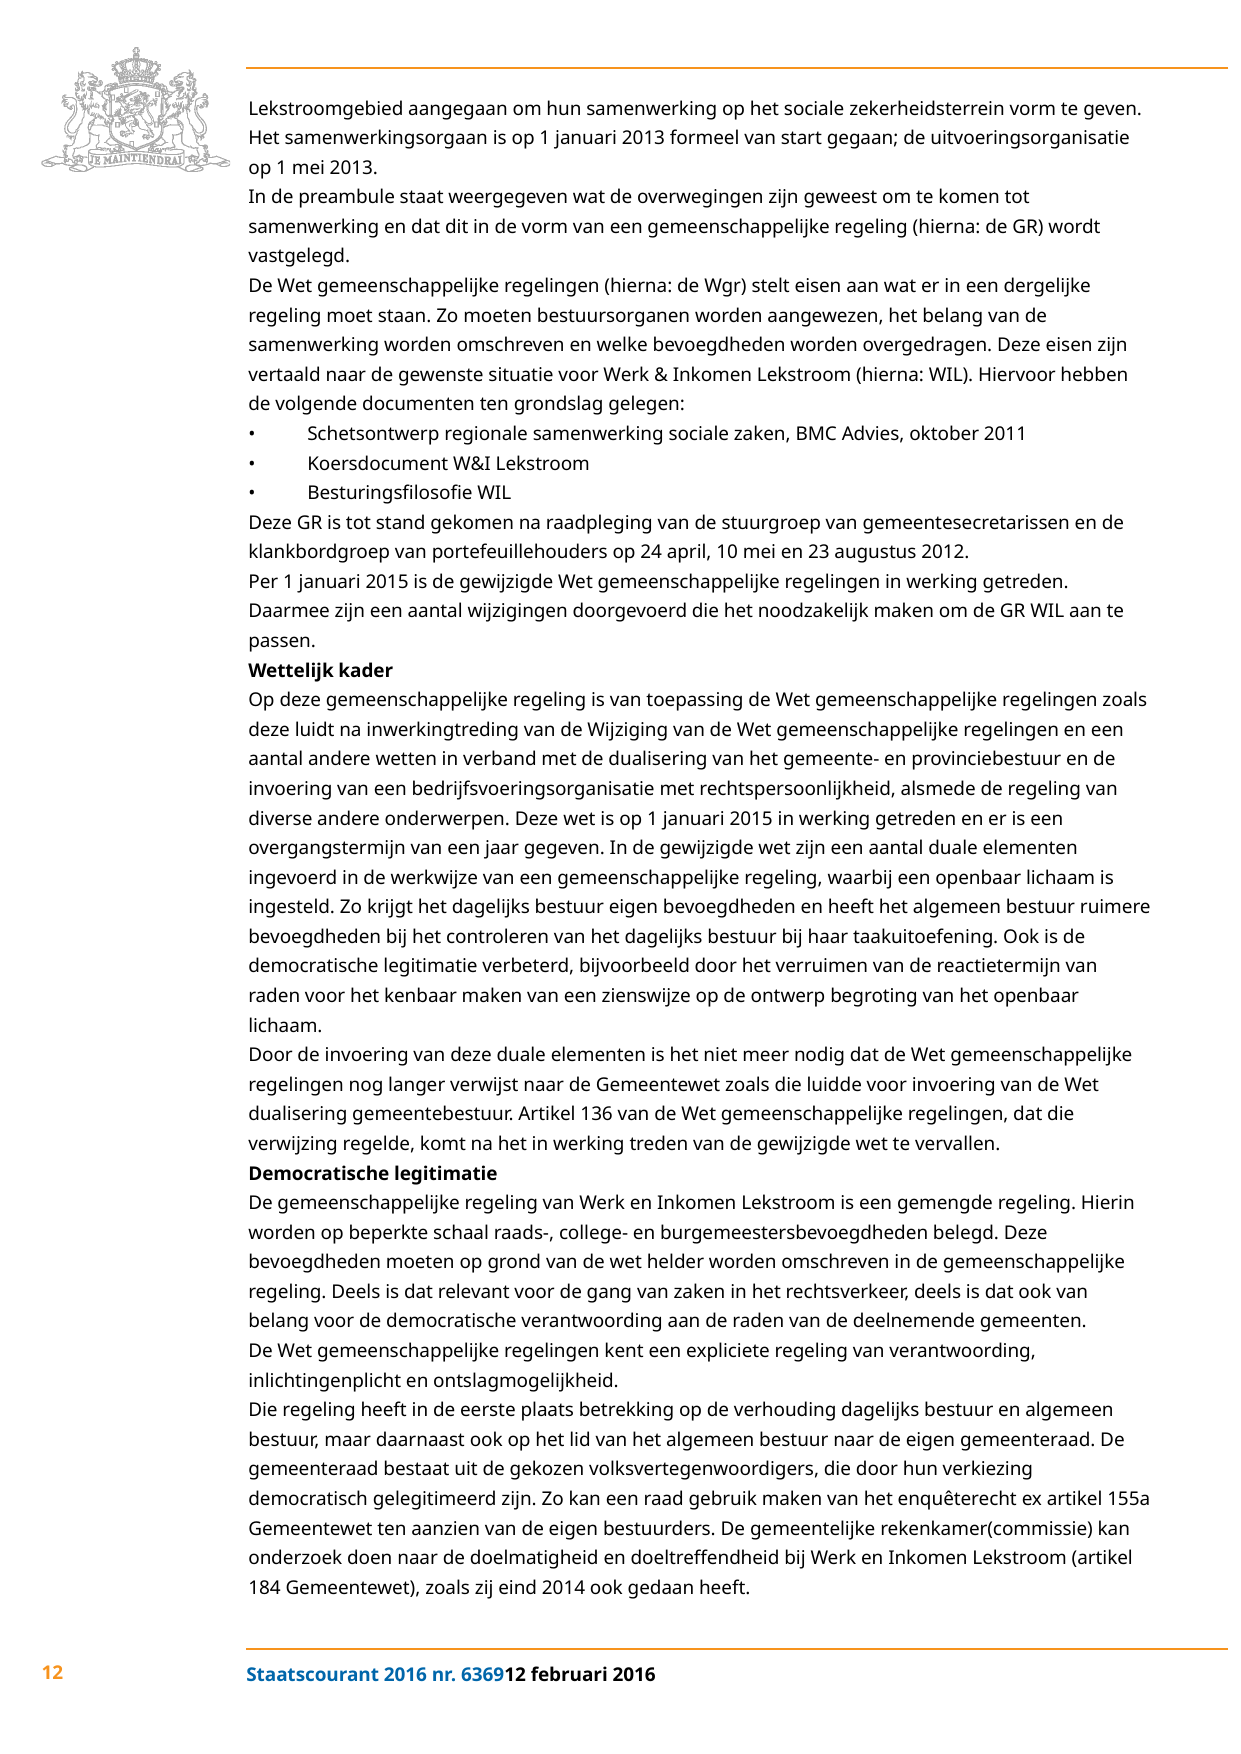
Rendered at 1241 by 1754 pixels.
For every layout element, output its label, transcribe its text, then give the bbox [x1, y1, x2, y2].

list Besturingsfilosofie WIL [248, 479, 1152, 505]
text Wettelijk kader [248, 657, 1152, 683]
text Democratische legitimatie [248, 1160, 1152, 1186]
text Per 1 januari 2015 is de gewijzigde Wet gemeenschappelijke regelingen in werking getreden. Daarmee zijn een aantal wijzigingen doorgevoerd die het noodzakelijk maken om de GR WIL aan te passen. [248, 568, 1152, 653]
text De gemeenschappelijke regeling van Werk en Inkomen Lekstroom is een gemengde regeling. Hierin worden op beperkte schaal raads-, college- en burgemeestersbevoegdheden belegd. Deze bevoegdheden moeten op grond van de wet helder worden omschreven in de gemeenschappelijke regeling. Deels is dat relevant voor de gang van zaken in het rechtsverkeer, deels is dat ook van belang voor de democratische verantwoording aan de raden van de deelnemende gemeenten. [248, 1189, 1152, 1333]
picture [41, 47, 231, 172]
text Door de invoering van deze duale elementen is het niet meer nodig dat de Wet gemeenschappelijke regelingen nog langer verwijst naar de Gemeentewet zoals die luidde voor invoering van de Wet dualisering gemeentebestuur. Artikel 136 van de Wet gemeenschappelijke regelingen, dat die verwijzing regelde, komt na het in werking treden van de gewijzigde wet te vervallen. [248, 1041, 1152, 1156]
text Op deze gemeenschappelijke regeling is van toepassing de Wet gemeenschappelijke regelingen zoals deze luidt na inwerkingtreding van de Wijziging van de Wet gemeenschappelijke regelingen en een aantal andere wetten in verband met de dualisering van het gemeente- en provinciebestuur en de invoering van een bedrijfsvoeringsorganisatie met rechtspersoonlijkheid, alsmede de regeling van diverse andere onderwerpen. Deze wet is op 1 januari 2015 in werking getreden en er is een overgangstermijn van een jaar gegeven. In de gewijzigde wet zijn een aantal duale elementen ingevoerd in de werkwijze van een gemeenschappelijke regeling, waarbij een openbaar lichaam is ingesteld. Zo krijgt het dagelijks bestuur eigen bevoegdheden en heeft het algemeen bestuur ruimere bevoegdheden bij het controleren van het dagelijks bestuur bij haar taakuitoefening. Ook is de democratische legitimatie verbeterd, bijvoorbeeld door het verruimen van de reactietermijn van raden voor het kenbaar maken van een zienswijze op de ontwerp begroting van het openbaar lichaam. [248, 686, 1152, 1038]
text Lekstroomgebied aangegaan om hun samenwerking op het sociale zekerheidsterrein vorm te geven. Het samenwerkingsorgaan is op 1 januari 2013 formeel van start gegaan; de uitvoeringsorganisatie op 1 mei 2013. [248, 95, 1152, 180]
text In de preambule staat weergegeven wat de overwegingen zijn geweest om te komen tot samenwerking en dat dit in de vorm van een gemeenschappelijke regeling (hierna: de GR) wordt vastgelegd. [248, 183, 1152, 268]
list Koersdocument W&I Lekstroom [248, 450, 1152, 476]
text Deze GR is tot stand gekomen na raadpleging van de stuurgroep van gemeentesecretarissen en de klankbordgroep van portefeuillehouders op 24 april, 10 mei en 23 augustus 2012. [248, 509, 1152, 564]
text Die regeling heeft in de eerste plaats betrekking op de verhouding dagelijks bestuur en algemeen bestuur, maar daarnaast ook op het lid van het algemeen bestuur naar de eigen gemeenteraad. De gemeenteraad bestaat uit de gekozen volksvertegenwoordigers, die door hun verkiezing democratisch gelegitimeerd zijn. Zo kan een raad gebruik maken van het enquêterecht ex artikel 155a Gemeentewet ten aanzien van de eigen bestuurders. De gemeentelijke rekenkamer(commissie) kan onderzoek doen naar de doelmatigheid en doeltreffendheid bij Werk en Inkomen Lekstroom (artikel 184 Gemeentewet), zoals zij eind 2014 ook gedaan heeft. [248, 1396, 1152, 1600]
text De Wet gemeenschappelijke regelingen (hierna: de Wgr) stelt eisen aan wat er in een dergelijke regeling moet staan. Zo moeten bestuursorganen worden aangewezen, het belang van de samenwerking worden omschreven en welke bevoegdheden worden overgedragen. Deze eisen zijn vertaald naar de gewenste situatie voor Werk & Inkomen Lekstroom (hierna: WIL). Hiervoor hebben de volgende documenten ten grondslag gelegen: [248, 272, 1152, 416]
text De Wet gemeenschappelijke regelingen kent een expliciete regeling van verantwoording, inlichtingenplicht en ontslagmogelijkheid. [248, 1337, 1152, 1393]
list Schetsontwerp regionale samenwerking sociale zaken, BMC Advies, oktober 2011 [248, 420, 1152, 446]
